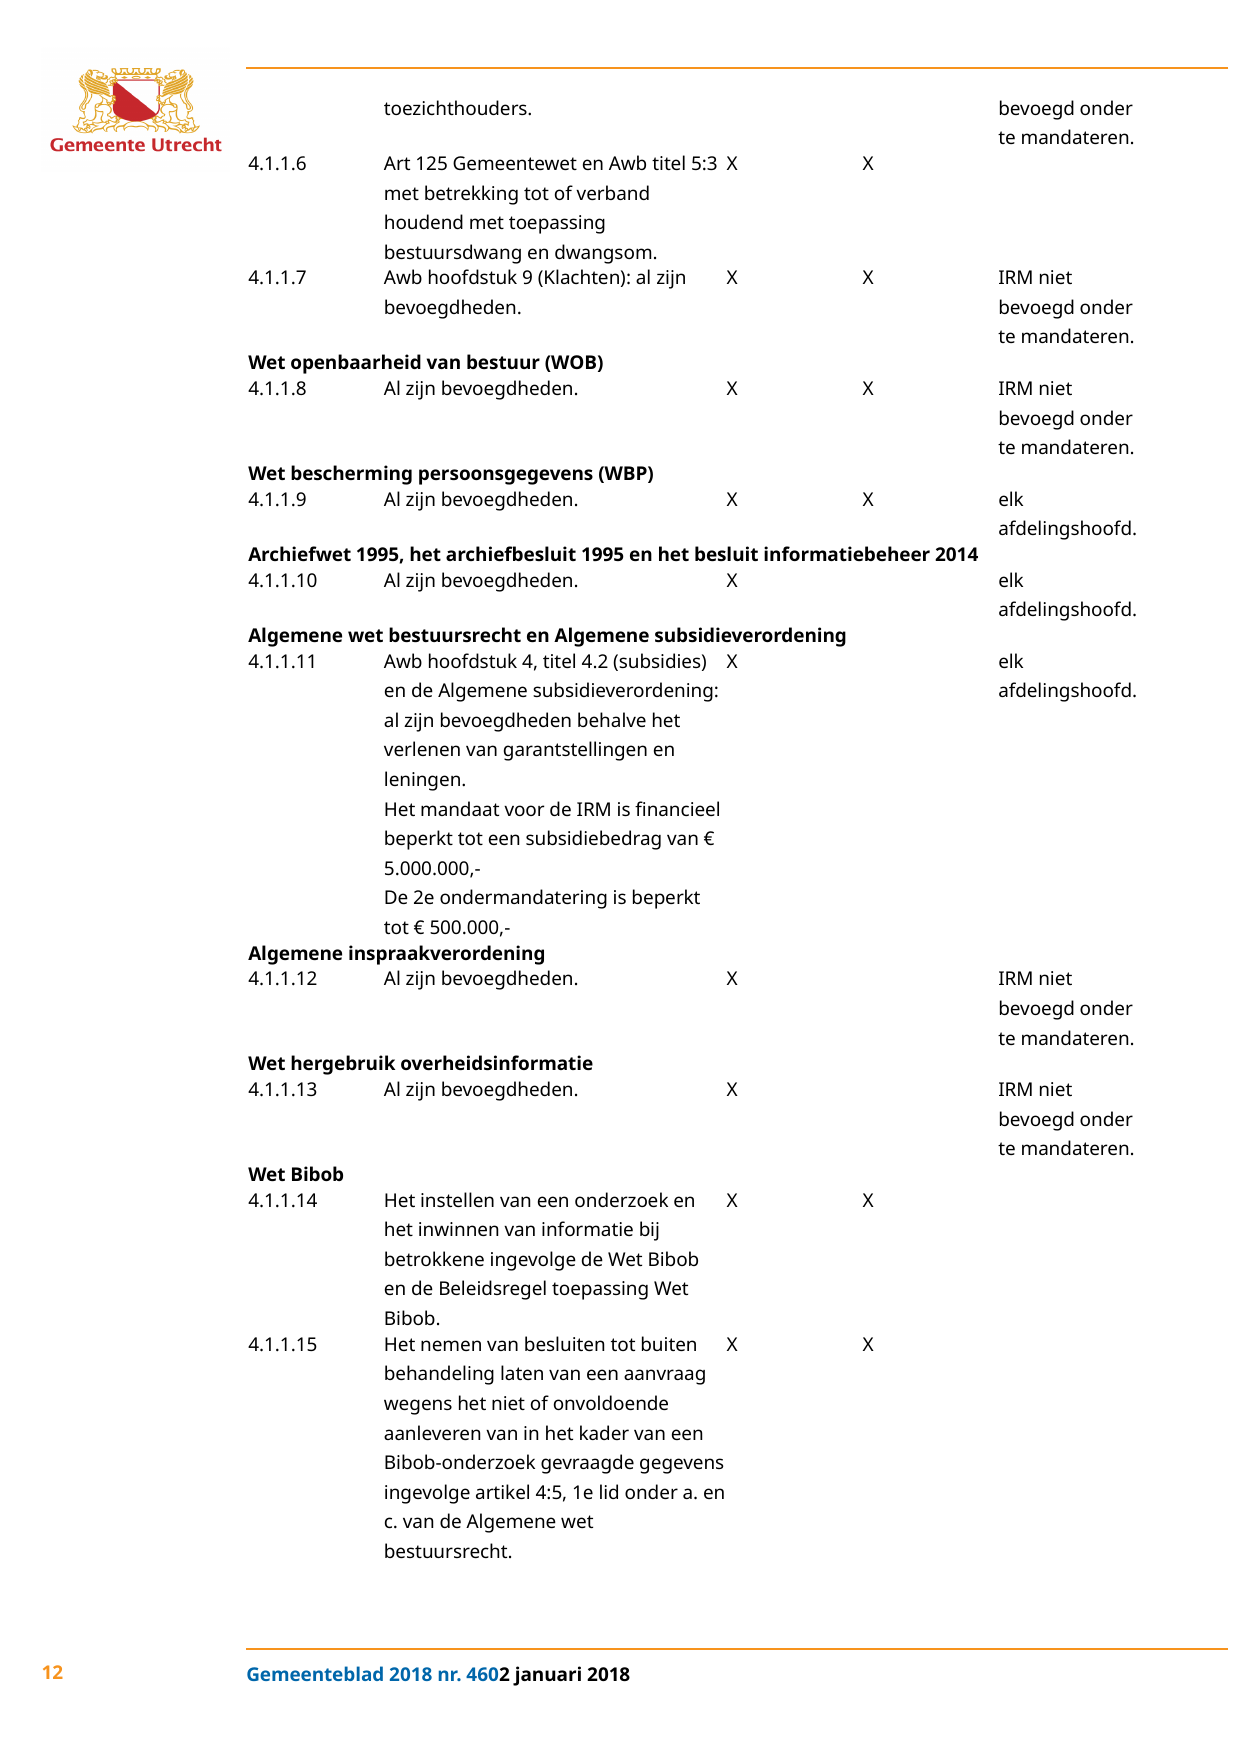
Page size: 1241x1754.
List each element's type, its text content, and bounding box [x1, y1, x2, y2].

table_cell Al zijn bevoegdheden. [384, 486, 726, 541]
table_cell X [862, 375, 998, 460]
table_cell Het nemen van besluiten tot buiten behandeling laten van een aanvraag wegens het niet of onvoldoende aanleveren van in het kader van een Bibob-onderzoek gevraagde gegevens ingevolge artikel 4:5, 1e lid onder a. en c. van de Algemene wet bestuursrecht. [384, 1331, 726, 1564]
table_cell toezichthouders. [384, 95, 726, 150]
table_cell X [862, 1187, 998, 1331]
table_cell 4.1.1.9 [248, 486, 384, 541]
table_cell [726, 95, 862, 150]
table_cell [862, 95, 998, 150]
table_cell 4.1.1.15 [248, 1331, 384, 1564]
table_cell Al zijn bevoegdheden. [384, 375, 726, 460]
table_cell [862, 966, 998, 1051]
table_cell X [862, 1331, 998, 1564]
table_cell Awb hoofdstuk 4, titel 4.2 (subsidies) en de Algemene subsidieverordening: al zijn bevoegdheden behalve het verlenen van garantstellingen en leningen. Het mandaat voor de IRM is financieel beperkt tot een subsidiebedrag van € 5.000.000,- De 2e ondermandatering is beperkt tot € 500.000,- [384, 648, 726, 940]
table_cell 4.1.1.10 [248, 567, 384, 622]
table_cell 4.1.1.8 [248, 375, 384, 460]
table_cell X [726, 486, 862, 541]
table_cell X [726, 375, 862, 460]
table_cell Art 125 Gemeentewet en Awb titel 5:3 met betrekking tot of verband houdend met toepassing bestuursdwang en dwangsom. [384, 150, 726, 264]
table_cell X [726, 1076, 862, 1161]
table_cell X [726, 265, 862, 349]
table_cell Wet openbaarheid van bestuur (WOB) [248, 350, 1152, 375]
table_cell Archiefwet 1995, het archiefbesluit 1995 en het besluit informatiebeheer 2014 [248, 541, 1152, 567]
table_cell elk afdelingshoofd. [998, 486, 1152, 541]
table_cell 4.1.1.12 [248, 966, 384, 1051]
table_cell bevoegd onder te mandateren. [998, 95, 1152, 150]
table_cell Het instellen van een onderzoek en het inwinnen van informatie bij betrokkene ingevolge de Wet Bibob en de Beleidsregel toepassing Wet Bibob. [384, 1187, 726, 1331]
table_cell Al zijn bevoegdheden. [384, 1076, 726, 1161]
table_cell [862, 648, 998, 940]
table_cell [998, 1331, 1152, 1564]
table_cell [998, 1187, 1152, 1331]
picture [41, 47, 231, 172]
table_cell 4.1.1.13 [248, 1076, 384, 1161]
table_cell Wet hergebruik overheidsinformatie [248, 1051, 1152, 1076]
table_cell Algemene inspraakverordening [248, 940, 1152, 966]
table_cell IRM niet bevoegd onder te mandateren. [998, 1076, 1152, 1161]
table_cell 4.1.1.14 [248, 1187, 384, 1331]
table_cell 4.1.1.6 [248, 150, 384, 264]
table_cell [248, 95, 384, 150]
table_cell X [726, 648, 862, 940]
table_cell Algemene wet bestuursrecht en Algemene subsidieverordening [248, 622, 1152, 648]
table_cell [998, 150, 1152, 264]
table_cell X [862, 265, 998, 349]
table_cell X [726, 1331, 862, 1564]
table_cell IRM niet bevoegd onder te mandateren. [998, 265, 1152, 349]
table_cell X [862, 486, 998, 541]
table_cell X [726, 567, 862, 622]
table_cell X [726, 150, 862, 264]
table_cell Wet bescherming persoonsgegevens (WBP) [248, 460, 1152, 486]
table_cell elk afdelingshoofd. [998, 648, 1152, 940]
table_cell 4.1.1.11 [248, 648, 384, 940]
table_cell Al zijn bevoegdheden. [384, 567, 726, 622]
table_cell X [726, 966, 862, 1051]
table_cell IRM niet bevoegd onder te mandateren. [998, 375, 1152, 460]
table_cell [862, 1076, 998, 1161]
table_cell IRM niet bevoegd onder te mandateren. [998, 966, 1152, 1051]
table_cell Awb hoofdstuk 9 (Klachten): al zijn bevoegdheden. [384, 265, 726, 349]
table_cell elk afdelingshoofd. [998, 567, 1152, 622]
table_cell Wet Bibob [248, 1161, 1152, 1187]
table_cell 4.1.1.7 [248, 265, 384, 349]
table_cell [862, 567, 998, 622]
table_cell X [726, 1187, 862, 1331]
table_cell X [862, 150, 998, 264]
table_cell Al zijn bevoegdheden. [384, 966, 726, 1051]
